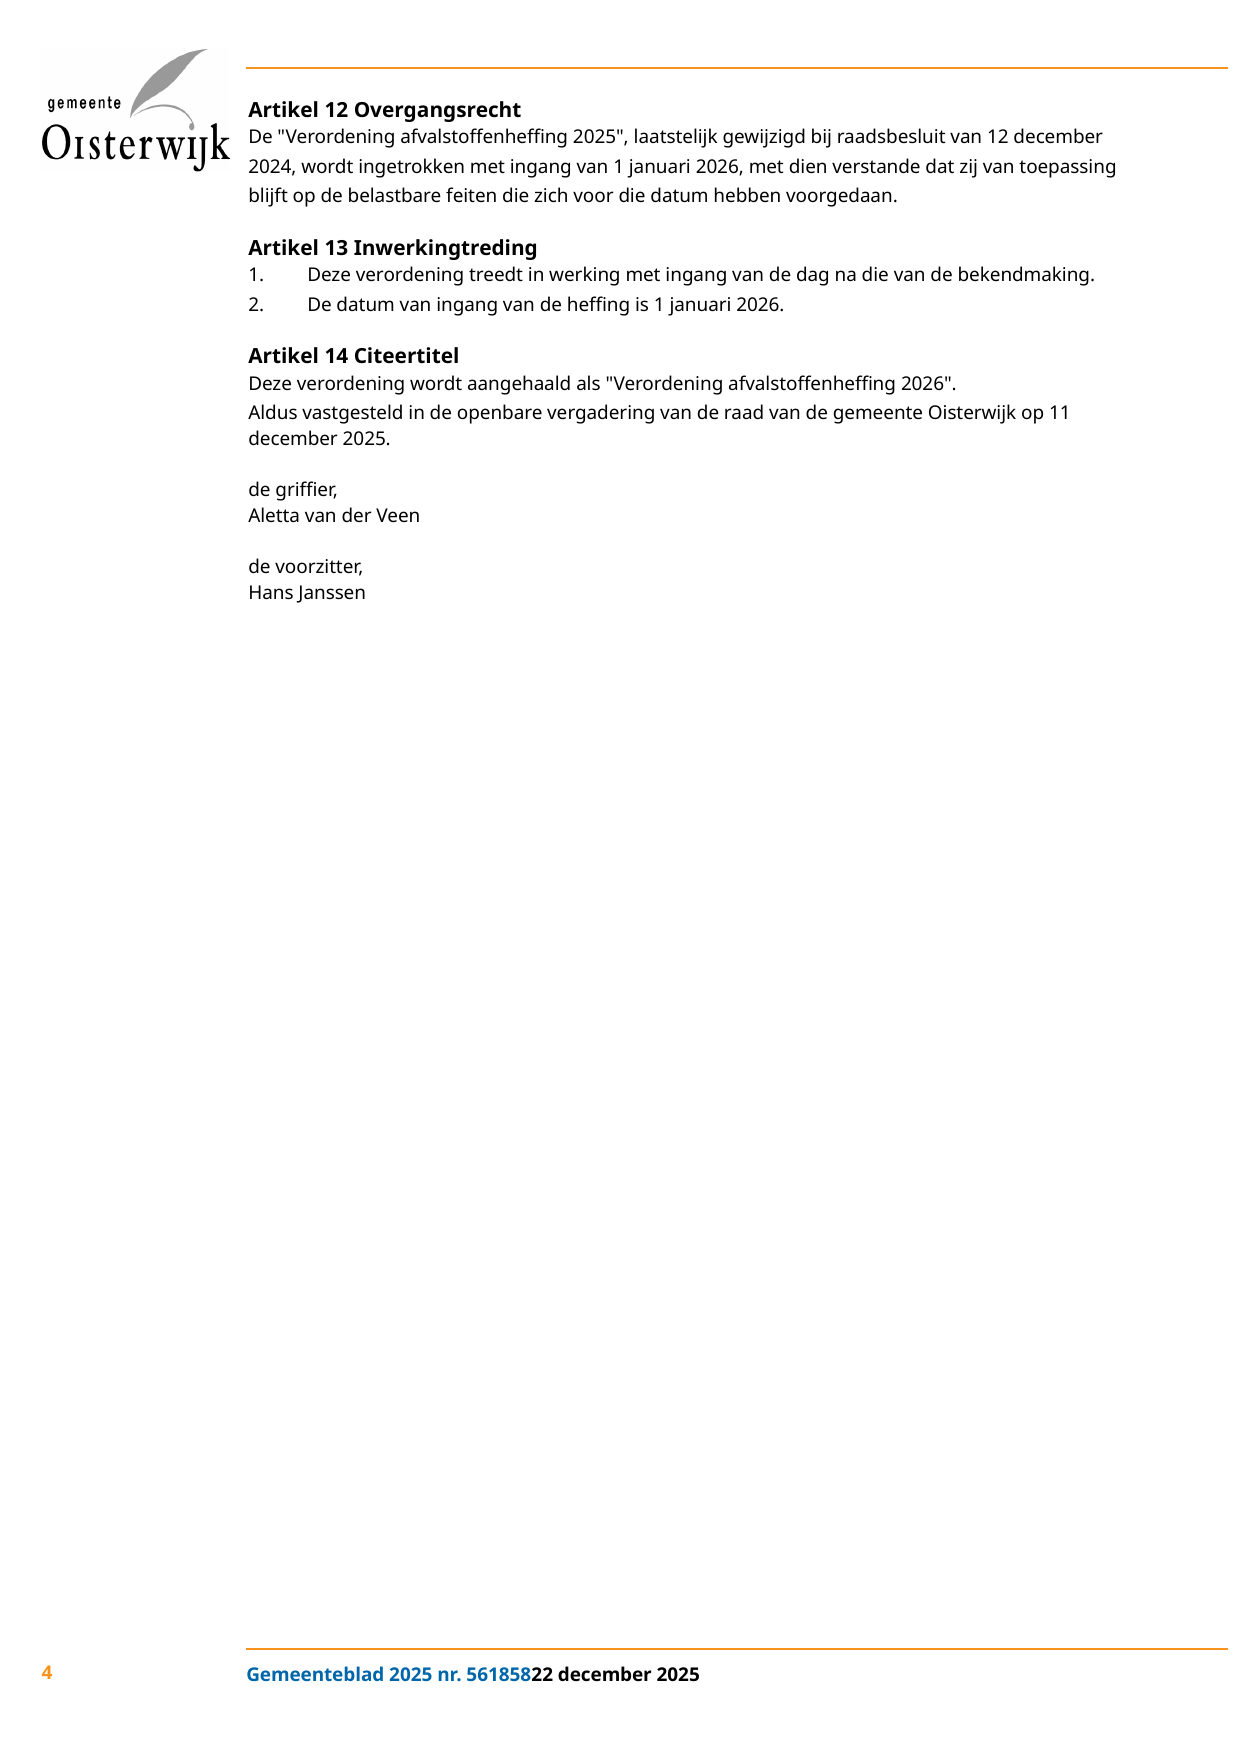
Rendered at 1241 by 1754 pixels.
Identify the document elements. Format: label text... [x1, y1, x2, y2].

text de griffier, [248, 476, 1152, 502]
text Artikel 14 Citeertitel [248, 341, 1152, 370]
text de voorzitter, [248, 554, 1152, 579]
picture [41, 47, 231, 172]
text De "Verordening afvalstoffenheffing 2025", laatstelijk gewijzigd bij raadsbesluit van 12 december 2024, wordt ingetrokken met ingang van 1 januari 2026, met dien verstande dat zij van toepassing blijft op de belastbare feiten die zich voor die datum hebben voorgedaan. [248, 123, 1152, 208]
text Artikel 13 Inwerkingtreding [248, 233, 1152, 261]
text Aldus vastgesteld in de openbare vergadering van de raad van de gemeente Oisterwijk op 11 december 2025. [248, 399, 1152, 451]
text Aletta van der Veen [248, 502, 1152, 528]
list De datum van ingang van de heffing is 1 januari 2026. [248, 291, 1152, 317]
text Artikel 12 Overgangsrecht [248, 95, 1152, 123]
text Deze verordening wordt aangehaald als "Verordening afvalstoffenheffing 2026". [248, 370, 1152, 395]
text Hans Janssen [248, 579, 1152, 605]
list Deze verordening treedt in werking met ingang van de dag na die van de bekendmaking. [248, 261, 1152, 287]
